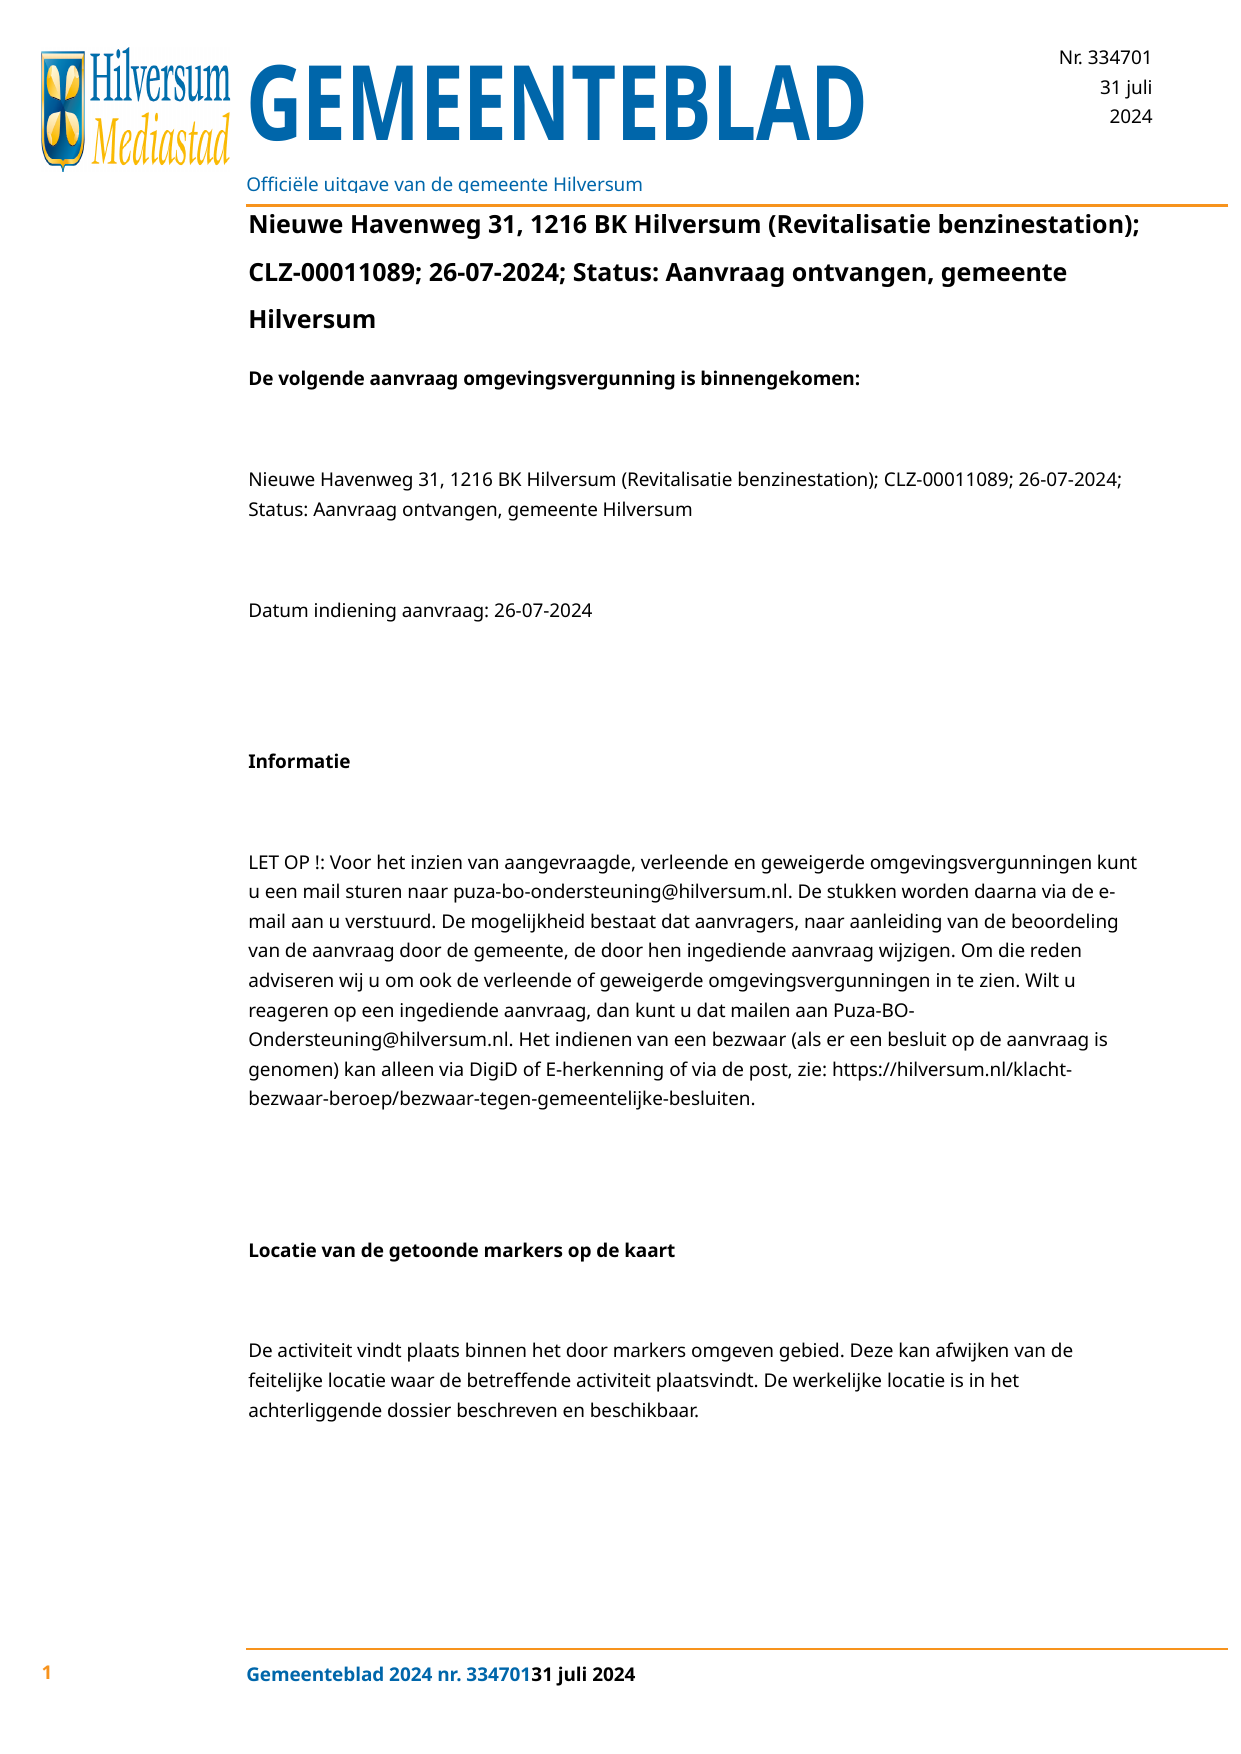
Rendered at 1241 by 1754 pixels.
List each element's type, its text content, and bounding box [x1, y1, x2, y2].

text Locatie van de getoonde markers op de kaart [248, 1237, 1152, 1262]
text Nieuwe Havenweg 31, 1216 BK Hilversum (Revitalisatie benzinestation); CLZ-00011089; 26-07-2024; Status: Aanvraag ontvangen, gemeente Hilversum [248, 466, 1152, 522]
text De volgende aanvraag omgevingsvergunning is binnengekomen: [248, 366, 1152, 391]
text De activiteit vindt plaats binnen het door markers omgeven gebied. Deze kan afwijken van de feitelijke locatie waar de betreffende activiteit plaatsvindt. De werkelijke locatie is in het achterliggende dossier beschreven en beschikbaar. [248, 1338, 1152, 1422]
text Nieuwe Havenweg 31, 1216 BK Hilversum (Revitalisatie benzinestation); CLZ-00011089; 26-07-2024; Status: Aanvraag ontvangen, gemeente Hilversum [248, 207, 1152, 336]
text LET OP !: Voor het inzien van aangevraagde, verleende en geweigerde omgevingsvergunningen kunt u een mail sturen naar puza-bo-ondersteuning@hilversum.nl. De stukken worden daarna via de e-mail aan u verstuurd. De mogelijkheid bestaat dat aanvragers, naar aanleiding van de beoordeling van de aanvraag door de gemeente, de door hen ingediende aanvraag wijzigen. Om die reden adviseren wij u om ook de verleende of geweigerde omgevingsvergunningen in te zien. Wilt u reageren op een ingediende aanvraag, dan kunt u dat mailen aan Puza-BO-Ondersteuning@hilversum.nl. Het indienen van een bezwaar (als er een besluit op de aanvraag is genomen) kan alleen via DigiD of E-herkenning of via de post, zie: https://hilversum.nl/klacht-bezwaar-beroep/bezwaar-tegen-gemeentelijke-besluiten. [248, 849, 1152, 1111]
picture [41, 47, 231, 172]
text Informatie [248, 748, 1152, 774]
text Datum indiening aanvraag: 26-07-2024 [248, 597, 1152, 622]
